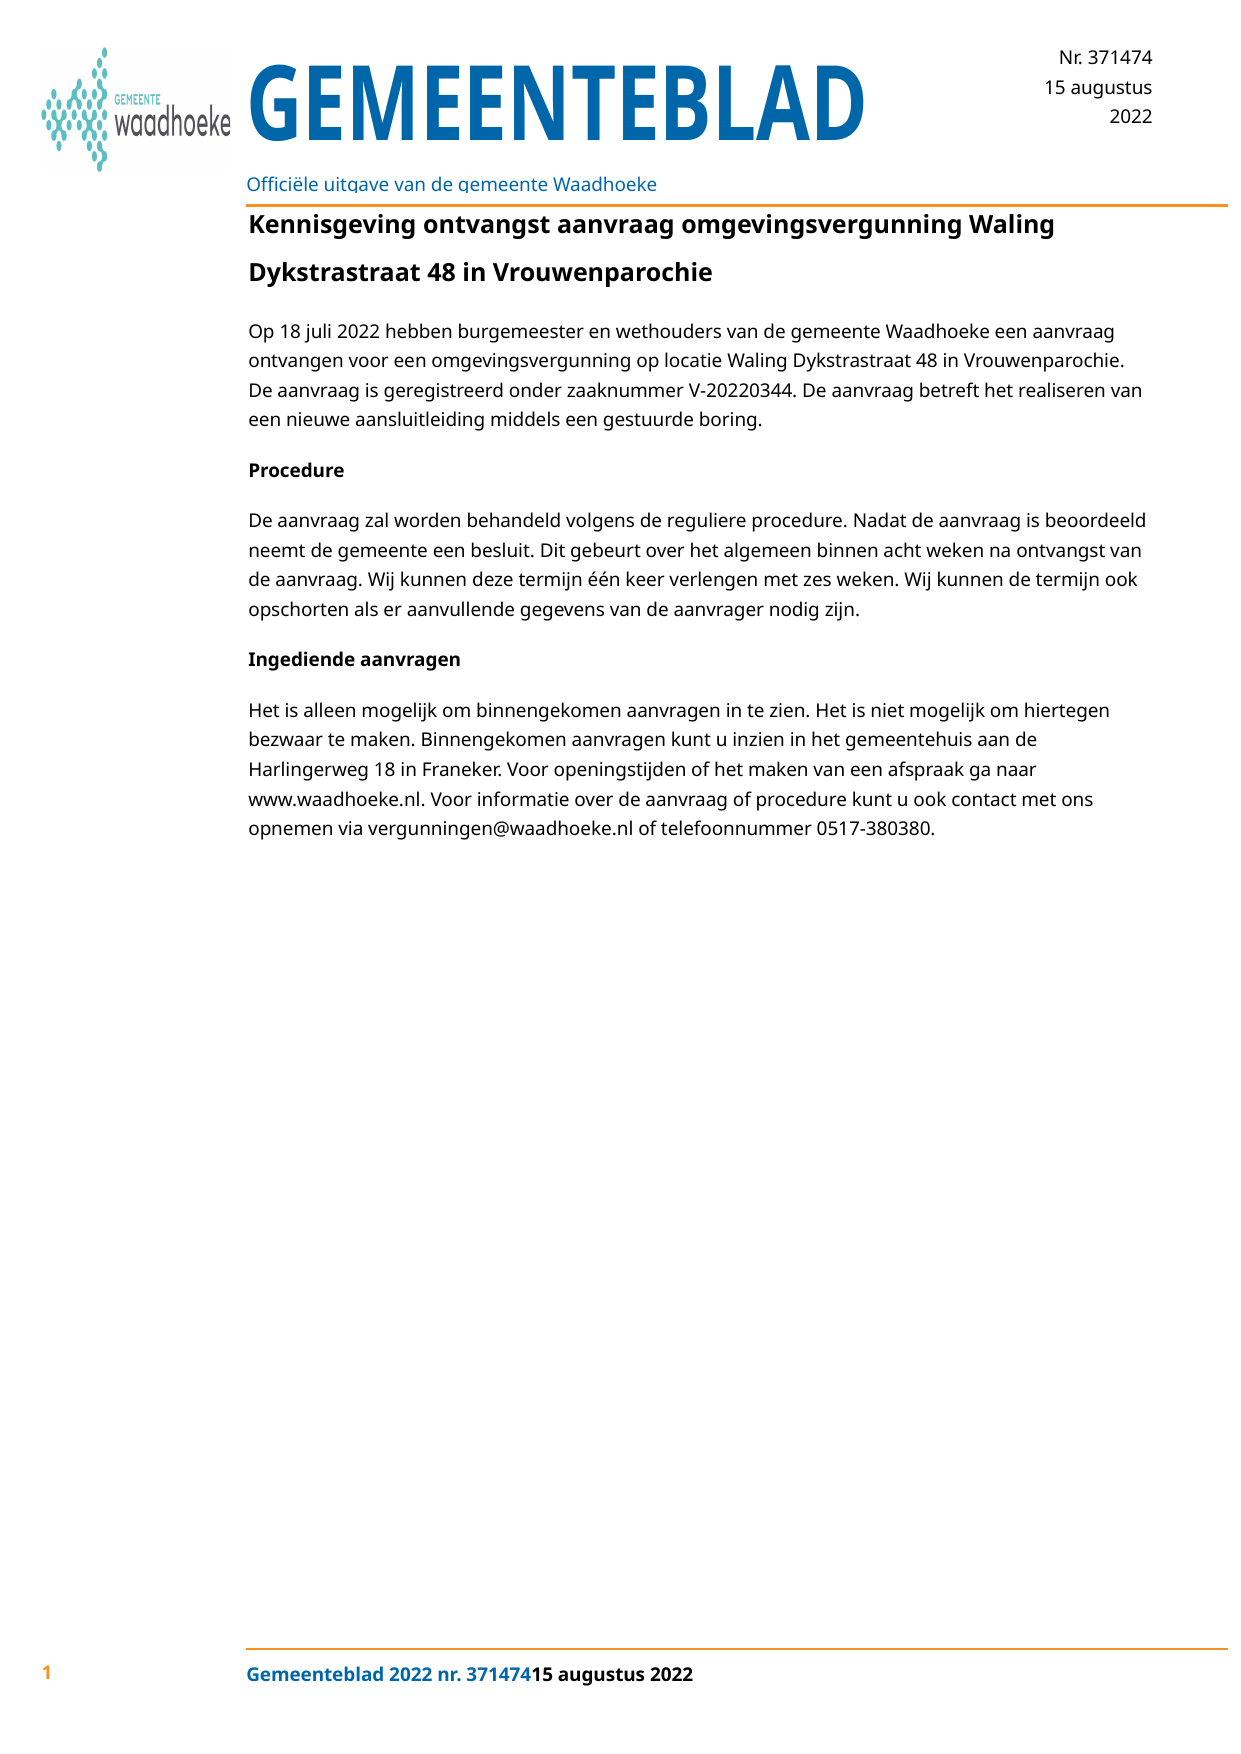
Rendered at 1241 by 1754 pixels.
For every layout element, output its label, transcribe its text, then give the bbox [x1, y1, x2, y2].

text Procedure [248, 457, 1152, 483]
picture [41, 47, 231, 172]
text Ingediende aanvragen [248, 647, 1152, 672]
text Op 18 juli 2022 hebben burgemeester en wethouders van de gemeente Waadhoeke een aanvraag ontvangen voor een omgevingsvergunning op locatie Waling Dykstrastraat 48 in Vrouwenparochie. De aanvraag is geregistreerd onder zaaknummer V-20220344. De aanvraag betreft het realiseren van een nieuwe aansluitleiding middels een gestuurde boring. [248, 318, 1152, 432]
text Kennisgeving ontvangst aanvraag omgevingsvergunning Waling Dykstrastraat 48 in Vrouwenparochie [248, 207, 1152, 288]
text De aanvraag zal worden behandeld volgens de reguliere procedure. Nadat de aanvraag is beoordeeld neemt de gemeente een besluit. Dit gebeurt over het algemeen binnen acht weken na ontvangst van de aanvraag. Wij kunnen deze termijn één keer verlengen met zes weken. Wij kunnen de termijn ook opschorten als er aanvullende gegevens van de aanvrager nodig zijn. [248, 507, 1152, 622]
text Het is alleen mogelijk om binnengekomen aanvragen in te zien. Het is niet mogelijk om hiertegen bezwaar te maken. Binnengekomen aanvragen kunt u inzien in het gemeentehuis aan de Harlingerweg 18 in Franeker. Voor openingstijden of het maken van een afspraak ga naar www.waadhoeke.nl. Voor informatie over de aanvraag of procedure kunt u ook contact met ons opnemen via vergunningen@waadhoeke.nl of telefoonnummer 0517-380380. [248, 697, 1152, 841]
